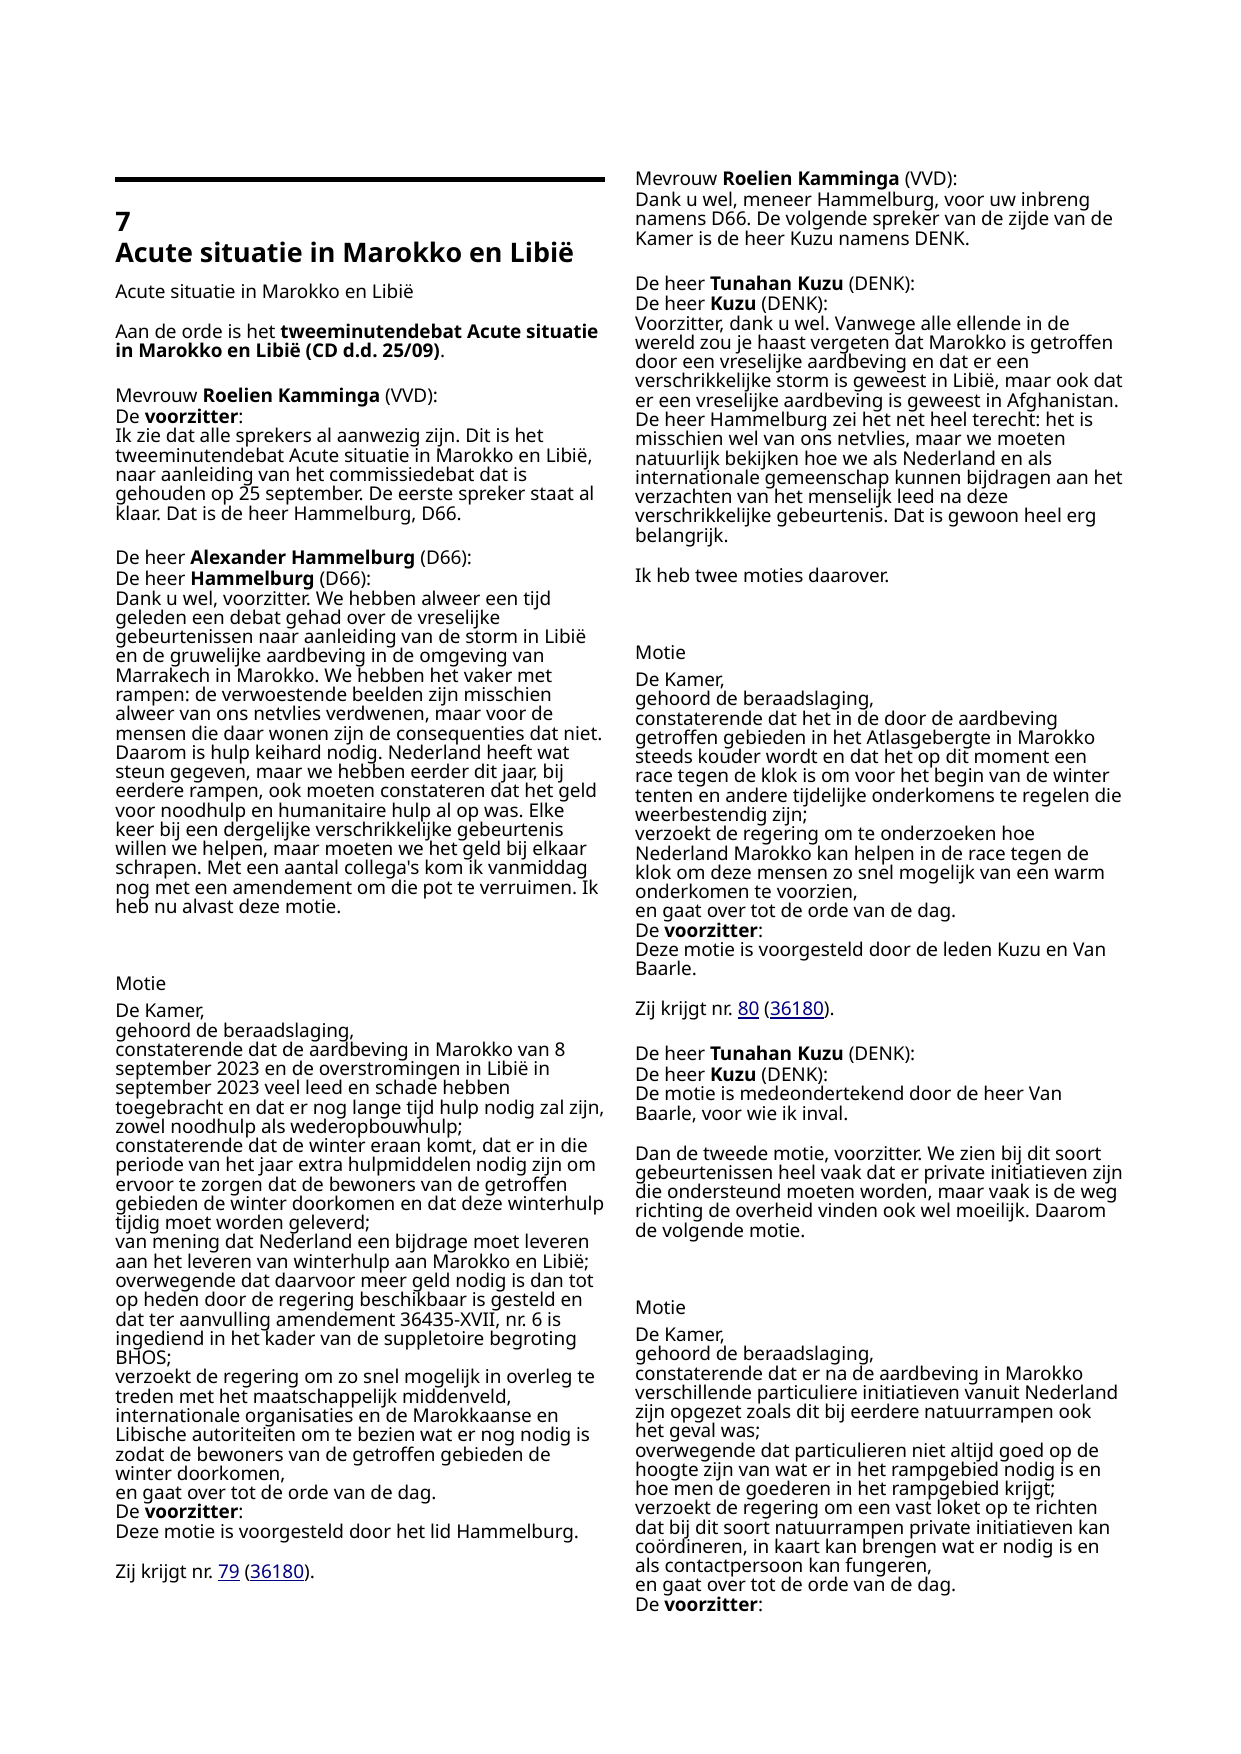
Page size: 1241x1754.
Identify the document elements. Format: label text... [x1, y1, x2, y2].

text en gaat over tot de orde van de dag. [635, 1576, 1125, 1596]
text en gaat over tot de orde van de dag. [115, 1484, 605, 1503]
text De heer Hammelburg (D66): [115, 570, 605, 589]
text Dank u wel, voorzitter. We hebben alweer een tijd geleden een debat gehad over de vreselijke gebeurtenissen naar aanleiding van de storm in Libië en de gruwelijke aardbeving in de omgeving van Marrakech in Marokko. We hebben het vaker met rampen: de verwoestende beelden zijn misschien alweer van ons netvlies verdwenen, maar voor de mensen die daar wonen zijn de consequenties dat niet. Daarom is hulp keihard nodig. Nederland heeft wat steun gegeven, maar we hebben eerder dit jaar, bij eerdere rampen, ook moeten constateren dat het geld voor noodhulp en humanitaire hulp al op was. Elke keer bij een dergelijke verschrikkelijke gebeurtenis willen we helpen, maar moeten we het geld bij elkaar schrapen. Met een aantal collega's kom ik vanmiddag nog met een amendement om die pot te verruimen. Ik heb nu alvast deze motie. [115, 589, 605, 917]
text De Kamer, [635, 1326, 1125, 1345]
text constaterende dat de winter eraan komt, dat er in die periode van het jaar extra hulpmiddelen nodig zijn om ervoor te zorgen dat de bewoners van de getroffen gebieden de winter doorkomen en dat deze winterhulp tijdig moet worden geleverd; [115, 1137, 605, 1233]
text 7 [115, 203, 605, 239]
text Motie [115, 971, 605, 996]
text constaterende dat er na de aardbeving in Marokko verschillende particuliere initiatieven vanuit Nederland zijn opgezet zoals dit bij eerdere natuurrampen ook het geval was; [635, 1364, 1125, 1442]
text De heer Kuzu (DENK): [635, 1066, 1125, 1085]
text Aan de orde is het tweeminutendebat Acute situatie in Marokko en Libië (CD d.d. 25/09). [115, 323, 605, 362]
text De heer Tunahan Kuzu (DENK): [635, 270, 1125, 295]
text overwegende dat particulieren niet altijd goed op de hoogte zijn van wat er in het rampgebied nodig is en hoe men de goederen in het rampgebied krijgt; [635, 1442, 1125, 1499]
text Motie [635, 639, 1125, 665]
text en gaat over tot de orde van de dag. [635, 902, 1125, 922]
text De heer Kuzu (DENK): [635, 295, 1125, 315]
text Acute situatie in Marokko en Libië [115, 239, 605, 283]
text Voorzitter, dank u wel. Vanwege alle ellende in de wereld zou je haast vergeten dat Marokko is getroffen door een vreselijke aardbeving en dat er een verschrikkelijke storm is geweest in Libië, maar ook dat er een vreselijke aardbeving is geweest in Afghanistan. De heer Hammelburg zei het net heel terecht: het is misschien wel van ons netvlies, maar we moeten natuurlijk bekijken hoe we als Nederland en als internationale gemeenschap kunnen bijdragen aan het verzachten van het menselijk leed na deze verschrikkelijke gebeurtenis. Dat is gewoon heel erg belangrijk. [635, 315, 1125, 546]
text De voorzitter: [635, 922, 1125, 941]
text Deze motie is voorgesteld door het lid Hammelburg. [115, 1523, 605, 1542]
text De Kamer, [115, 1002, 605, 1022]
text Acute situatie in Marokko en Libië [115, 283, 605, 302]
text constaterende dat het in de door de aardbeving getroffen gebieden in het Atlasgebergte in Marokko steeds kouder wordt en dat het op dit moment een race tegen de klok is om voor het begin van de winter tenten en andere tijdelijke onderkomens te regelen die weerbestendig zijn; [635, 709, 1125, 825]
text overwegende dat daarvoor meer geld nodig is dan tot op heden door de regering beschikbaar is gesteld en dat ter aanvulling amendement 36435-XVII, nr. 6 is ingediend in het kader van de suppletoire begroting BHOS; [115, 1272, 605, 1368]
text De heer Tunahan Kuzu (DENK): [635, 1040, 1125, 1066]
text Zij krijgt nr. 80 (36180). [635, 1000, 1125, 1019]
text De heer Alexander Hammelburg (D66): [115, 544, 605, 570]
text gehoord de beraadslaging, [115, 1022, 605, 1041]
text constaterende dat de aardbeving in Marokko van 8 september 2023 en de overstromingen in Libië in september 2023 veel leed en schade hebben toegebracht en dat er nog lange tijd hulp nodig zal zijn, zowel noodhulp als wederopbouwhulp; [115, 1041, 605, 1137]
text Zij krijgt nr. 79 (36180). [115, 1563, 605, 1582]
text Mevrouw Roelien Kamminga (VVD): [635, 165, 1125, 191]
text Motie [635, 1294, 1125, 1320]
text De motie is medeondertekend door de heer Van Baarle, voor wie ik inval. [635, 1085, 1125, 1124]
text verzoekt de regering om te onderzoeken hoe Nederland Marokko kan helpen in de race tegen de klok om deze mensen zo snel mogelijk van een warm onderkomen te voorzien, [635, 825, 1125, 902]
text De Kamer, [635, 671, 1125, 690]
text verzoekt de regering om een vast loket op te richten dat bij dit soort natuurrampen private initiatieven kan coördineren, in kaart kan brengen wat er nodig is en als contactpersoon kan fungeren, [635, 1499, 1125, 1576]
text De voorzitter: [635, 1596, 1125, 1615]
text gehoord de beraadslaging, [635, 1345, 1125, 1364]
text Mevrouw Roelien Kamminga (VVD): [115, 382, 605, 408]
text verzoekt de regering om zo snel mogelijk in overleg te treden met het maatschappelijk middenveld, internationale organisaties en de Marokkaanse en Libische autoriteiten om te bezien wat er nog nodig is zodat de bewoners van de getroffen gebieden de winter doorkomen, [115, 1368, 605, 1484]
text Ik heb twee moties daarover. [635, 567, 1125, 586]
text Deze motie is voorgesteld door de leden Kuzu en Van Baarle. [635, 941, 1125, 979]
text Dan de tweede motie, voorzitter. We zien bij dit soort gebeurtenissen heel vaak dat er private initiatieven zijn die ondersteund moeten worden, maar vaak is de weg richting de overheid vinden ook wel moeilijk. Daarom de volgende motie. [635, 1144, 1125, 1241]
text De voorzitter: [115, 1503, 605, 1523]
text van mening dat Nederland een bijdrage moet leveren aan het leveren van winterhulp aan Marokko en Libië; [115, 1233, 605, 1272]
text gehoord de beraadslaging, [635, 690, 1125, 709]
text Ik zie dat alle sprekers al aanwezig zijn. Dit is het tweeminutendebat Acute situatie in Marokko en Libië, naar aanleiding van het commissiedebat dat is gehouden op 25 september. De eerste spreker staat al klaar. Dat is de heer Hammelburg, D66. [115, 427, 605, 524]
text De voorzitter: [115, 408, 605, 427]
text Dank u wel, meneer Hammelburg, voor uw inbreng namens D66. De volgende spreker van de zijde van de Kamer is de heer Kuzu namens DENK. [635, 191, 1125, 249]
